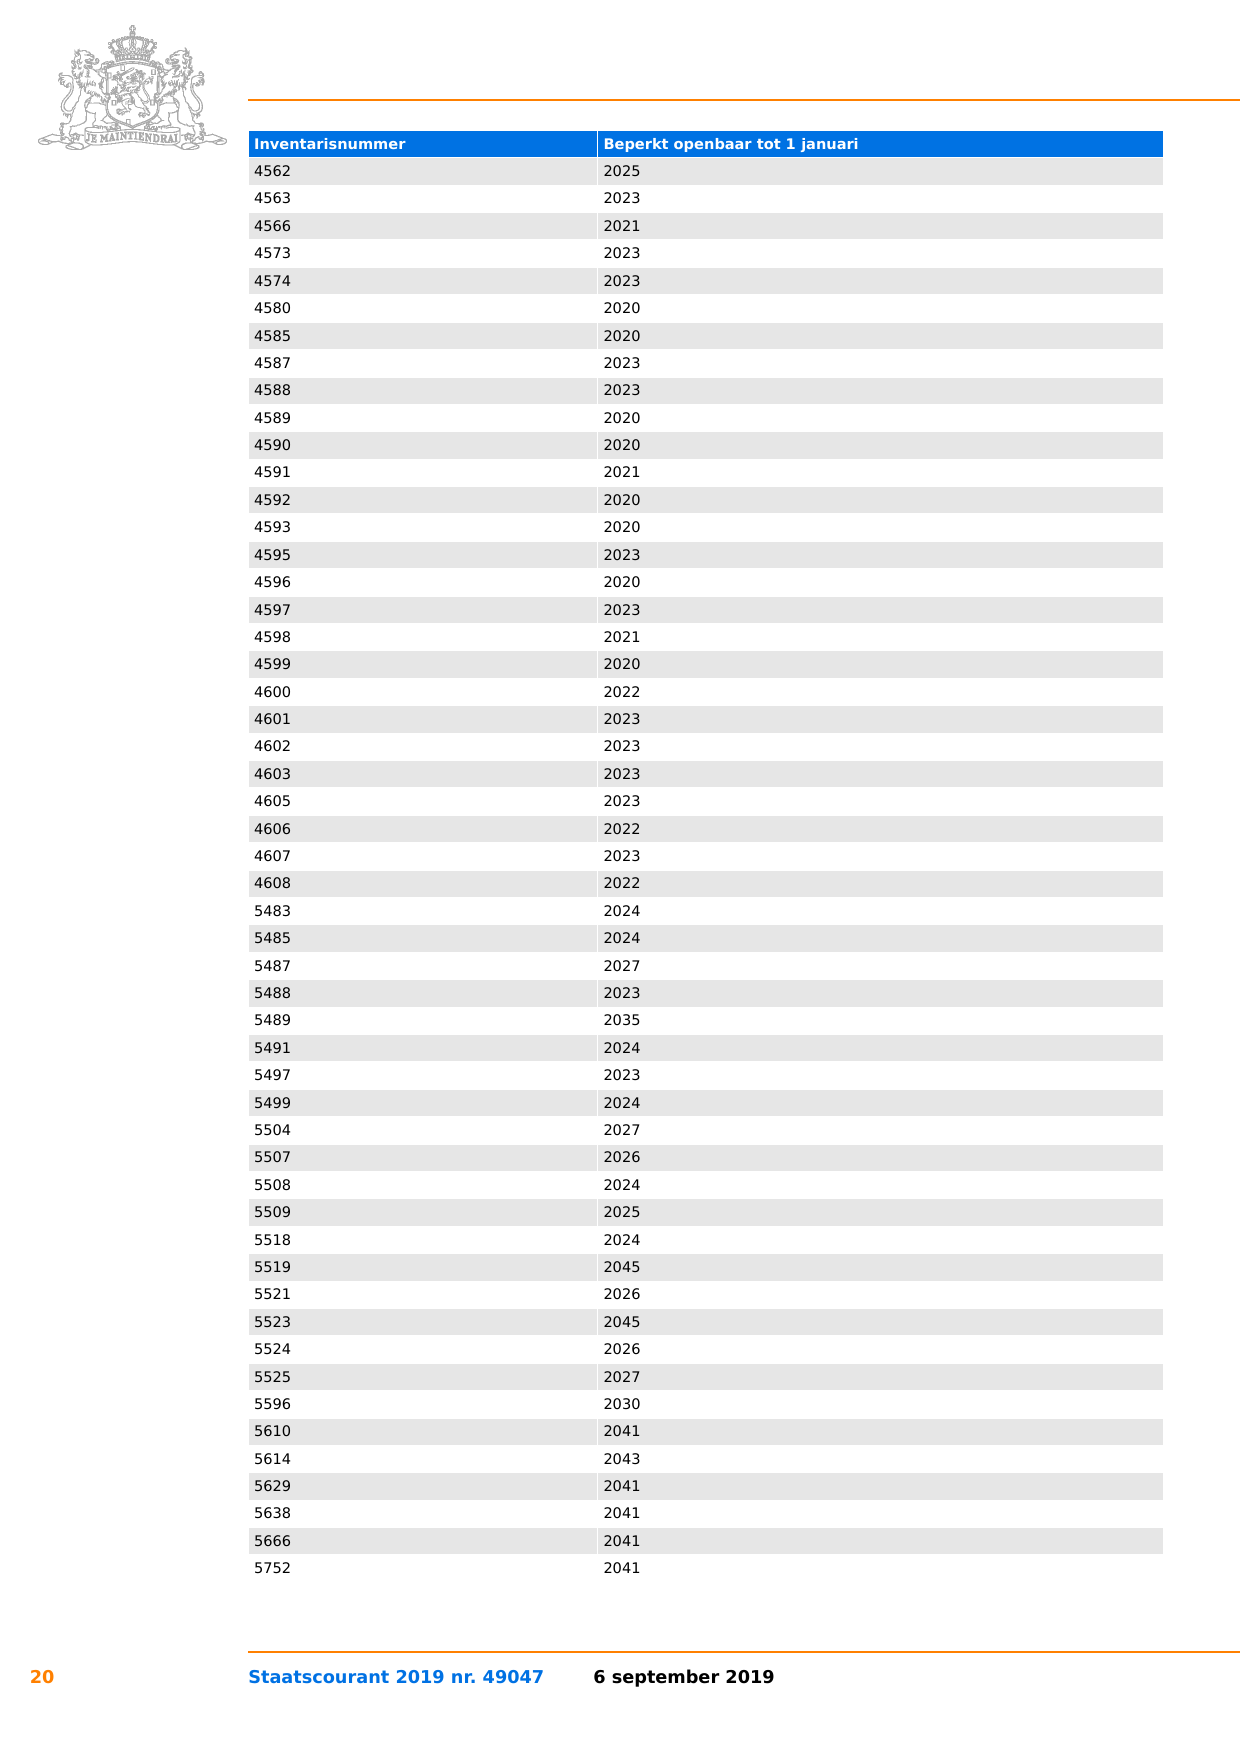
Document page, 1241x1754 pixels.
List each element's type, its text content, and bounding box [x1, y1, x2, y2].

table_cell 2022 [598, 679, 1163, 705]
table_cell 2024 [598, 1172, 1163, 1198]
table_cell 5483 [249, 898, 597, 924]
table_cell 2024 [598, 1090, 1163, 1116]
table_cell 5489 [249, 1008, 597, 1034]
table_cell 5518 [249, 1227, 597, 1253]
table_cell 4593 [249, 515, 597, 541]
table_cell 5752 [249, 1556, 597, 1582]
table_cell 5519 [249, 1254, 597, 1281]
table_cell 5521 [249, 1282, 597, 1308]
table_cell 5504 [249, 1117, 597, 1143]
table_cell 5499 [249, 1090, 597, 1116]
table_cell 4606 [249, 816, 597, 842]
table_cell 2023 [598, 542, 1163, 568]
table_cell 4597 [249, 597, 597, 623]
table_header Inventarisnummer [249, 131, 597, 157]
table_cell 4563 [249, 186, 597, 212]
table_cell 4602 [249, 734, 597, 760]
table_cell 5509 [249, 1199, 597, 1226]
table_cell 5485 [249, 925, 597, 952]
table_cell 4603 [249, 761, 597, 787]
table_cell 2020 [598, 569, 1163, 596]
table_cell 2020 [598, 405, 1163, 431]
table_cell 2045 [598, 1254, 1163, 1281]
table_cell 2023 [598, 268, 1163, 294]
table_cell 4573 [249, 241, 597, 267]
table_cell 4589 [249, 405, 597, 431]
table_cell 2024 [598, 1227, 1163, 1253]
table_cell 2023 [598, 734, 1163, 760]
table_cell 4607 [249, 843, 597, 869]
table_cell 4574 [249, 268, 597, 294]
table_header Beperkt openbaar tot 1 januari [598, 131, 1163, 157]
table_cell 2021 [598, 213, 1163, 239]
table_cell 2023 [598, 980, 1163, 1007]
table_cell 4595 [249, 542, 597, 568]
table_cell 5524 [249, 1336, 597, 1363]
table_cell 4599 [249, 651, 597, 678]
table_cell 2041 [598, 1528, 1163, 1554]
table_cell 4592 [249, 487, 597, 513]
table_cell 2026 [598, 1145, 1163, 1171]
table_cell 5629 [249, 1473, 597, 1500]
table_cell 2023 [598, 378, 1163, 404]
table_cell 2035 [598, 1008, 1163, 1034]
table_cell 4591 [249, 460, 597, 486]
table_cell 2043 [598, 1446, 1163, 1472]
table_cell 4580 [249, 295, 597, 322]
table_cell 2023 [598, 597, 1163, 623]
picture [38, 25, 227, 150]
table_cell 2023 [598, 761, 1163, 787]
table_cell 2023 [598, 789, 1163, 815]
table_cell 2023 [598, 350, 1163, 376]
table_cell 2020 [598, 651, 1163, 678]
table_cell 5487 [249, 953, 597, 979]
table_cell 4598 [249, 624, 597, 650]
table_cell 2020 [598, 432, 1163, 459]
table_cell 5497 [249, 1063, 597, 1089]
table_cell 2025 [598, 1199, 1163, 1226]
table_cell 5488 [249, 980, 597, 1007]
table_cell 5596 [249, 1391, 597, 1417]
table_cell 4587 [249, 350, 597, 376]
table_cell 5666 [249, 1528, 597, 1554]
table_cell 5507 [249, 1145, 597, 1171]
table_cell 2027 [598, 1364, 1163, 1390]
table_cell 2022 [598, 816, 1163, 842]
table_cell 2027 [598, 953, 1163, 979]
table_cell 4588 [249, 378, 597, 404]
table_cell 4596 [249, 569, 597, 596]
table_cell 4590 [249, 432, 597, 459]
table_cell 5525 [249, 1364, 597, 1390]
table_cell 2026 [598, 1282, 1163, 1308]
table_cell 2020 [598, 295, 1163, 322]
table_cell 2024 [598, 898, 1163, 924]
table_cell 5508 [249, 1172, 597, 1198]
table_cell 5614 [249, 1446, 597, 1472]
table_cell 2023 [598, 186, 1163, 212]
table_cell 4601 [249, 706, 597, 733]
table_cell 2024 [598, 1035, 1163, 1061]
table_cell 2021 [598, 624, 1163, 650]
table_cell 5638 [249, 1501, 597, 1527]
table_cell 2041 [598, 1419, 1163, 1445]
table_cell 2023 [598, 1063, 1163, 1089]
table_cell 2020 [598, 487, 1163, 513]
table_cell 2023 [598, 706, 1163, 733]
table_cell 5610 [249, 1419, 597, 1445]
table_cell 2023 [598, 843, 1163, 869]
table_cell 4600 [249, 679, 597, 705]
table_cell 4608 [249, 871, 597, 897]
table_cell 4585 [249, 323, 597, 349]
table_cell 2024 [598, 925, 1163, 952]
table_cell 4566 [249, 213, 597, 239]
table_cell 2045 [598, 1309, 1163, 1335]
table_cell 5523 [249, 1309, 597, 1335]
table_cell 2041 [598, 1501, 1163, 1527]
table_cell 5491 [249, 1035, 597, 1061]
table_cell 2026 [598, 1336, 1163, 1363]
table_cell 2020 [598, 515, 1163, 541]
table_cell 2027 [598, 1117, 1163, 1143]
table_cell 4562 [249, 158, 597, 185]
table_cell 2025 [598, 158, 1163, 185]
table_cell 4605 [249, 789, 597, 815]
table_cell 2023 [598, 241, 1163, 267]
table_cell 2021 [598, 460, 1163, 486]
table_cell 2020 [598, 323, 1163, 349]
table_cell 2041 [598, 1556, 1163, 1582]
table_cell 2022 [598, 871, 1163, 897]
table_cell 2030 [598, 1391, 1163, 1417]
table_cell 2041 [598, 1473, 1163, 1500]
